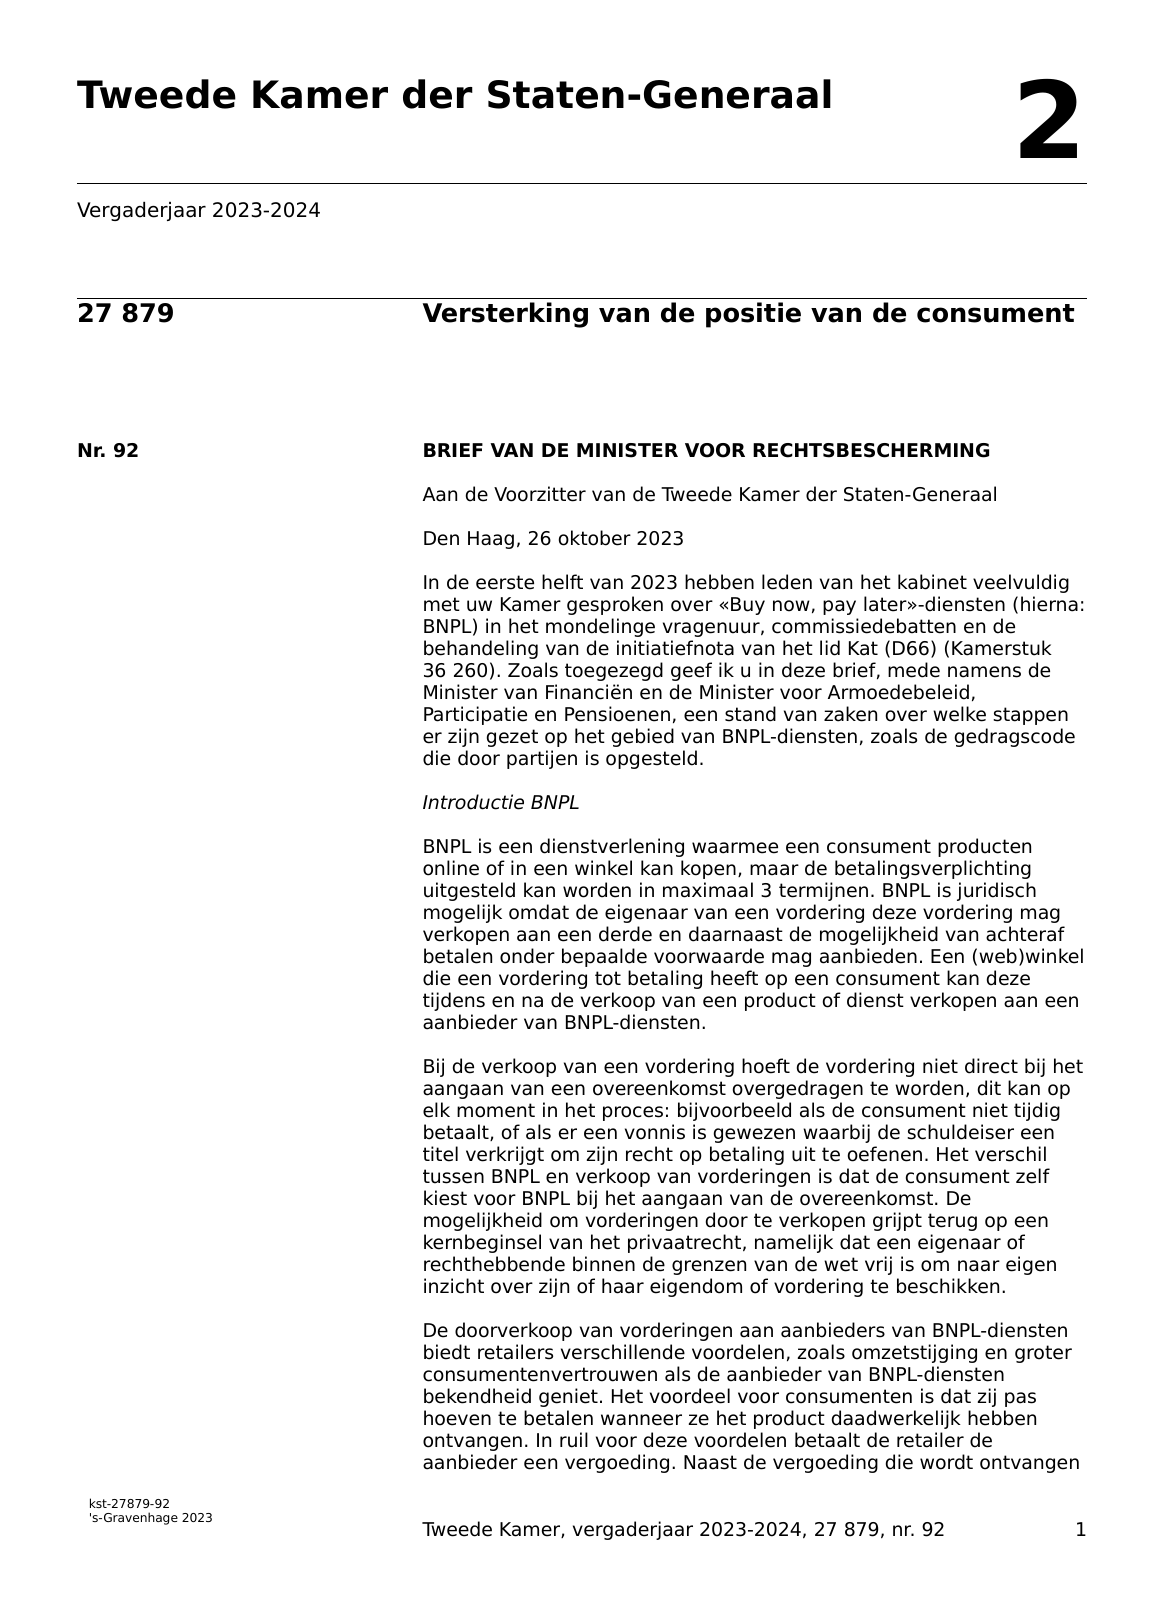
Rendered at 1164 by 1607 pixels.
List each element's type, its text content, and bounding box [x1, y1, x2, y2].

text Bij de verkoop van een vordering hoeft de vordering niet direct bij het aangaan van een overeenkomst overgedragen te worden, dit kan op elk moment in het proces: bijvoorbeeld als de consument niet tijdig betaalt, of als er een vonnis is gewezen waarbij de schuldeiser een titel verkrijgt om zijn recht op betaling uit te oefenen. Het verschil tussen BNPL en verkoop van vorderingen is dat de consument zelf kiest voor BNPL bij het aangaan van de overeenkomst. De mogelijkheid om vorderingen door te verkopen grijpt terug op een kernbeginsel van het privaatrecht, namelijk dat een eigenaar of rechthebbende binnen de grenzen van de wet vrij is om naar eigen inzicht over zijn of haar eigendom of vordering te beschikken. [422, 1056, 1087, 1298]
table_cell Vergaderjaar 2023-2024 [77, 184, 1087, 298]
table_header Tweede Kamer der Staten-Generaal [77, 59, 886, 183]
text In de eerste helft van 2023 hebben leden van het kabinet veelvuldig met uw Kamer gesproken over «Buy now, pay later»-diensten (hierna: BNPL) in het mondelinge vragenuur, commissiedebatten en de behandeling van de initiatiefnota van het lid Kat (D66) (Kamerstuk 36 260). Zoals toegezegd geef ik u in deze brief, mede namens de Minister van Financiën en de Minister voor Armoedebeleid, Participatie en Pensioenen, een stand van zaken over welke stappen er zijn gezet op het gebied van BNPL-diensten, zoals de gedragscode die door partijen is opgesteld. [422, 572, 1087, 770]
text BNPL is een dienstverlening waarmee een consument producten online of in een winkel kan kopen, maar de betalingsverplichting uitgesteld kan worden in maximaal 3 termijnen. BNPL is juridisch mogelijk omdat de eigenaar van een vordering deze vordering mag verkopen aan een derde en daarnaast de mogelijkheid van achteraf betalen onder bepaalde voorwaarde mag aanbieden. Een (web)winkel die een vordering tot betaling heeft op een consument kan deze tijdens en na de verkoop van een product of dienst verkopen aan een aanbieder van BNPL-diensten. [422, 836, 1087, 1034]
table_header 2 [886, 59, 1087, 183]
text 's-Gravenhage 2023 [88, 1511, 323, 1525]
text De doorverkoop van vorderingen aan aanbieders van BNPL-diensten biedt retailers verschillende voordelen, zoals omzetstijging en groter consumentenvertrouwen als de aanbieder van BNPL-diensten bekendheid geniet. Het voordeel voor consumenten is dat zij pas hoeven te betalen wanneer ze het product daadwerkelijk hebben ontvangen. In ruil voor deze voordelen betaalt de retailer de aanbieder een vergoeding. Naast de vergoeding die wordt ontvangen [422, 1320, 1087, 1474]
text Den Haag, 26 oktober 2023 [422, 528, 1087, 550]
text kst-27879-92 [88, 1497, 323, 1511]
subtitle Introductie BNPL [422, 792, 1087, 814]
subtitle 27 879 Versterking van de positie van de consument [77, 299, 1087, 329]
subtitle Nr. 92 BRIEF VAN DE MINISTER VOOR RECHTSBESCHERMING [77, 440, 1087, 462]
text Aan de Voorzitter van de Tweede Kamer der Staten-Generaal [422, 484, 1087, 506]
